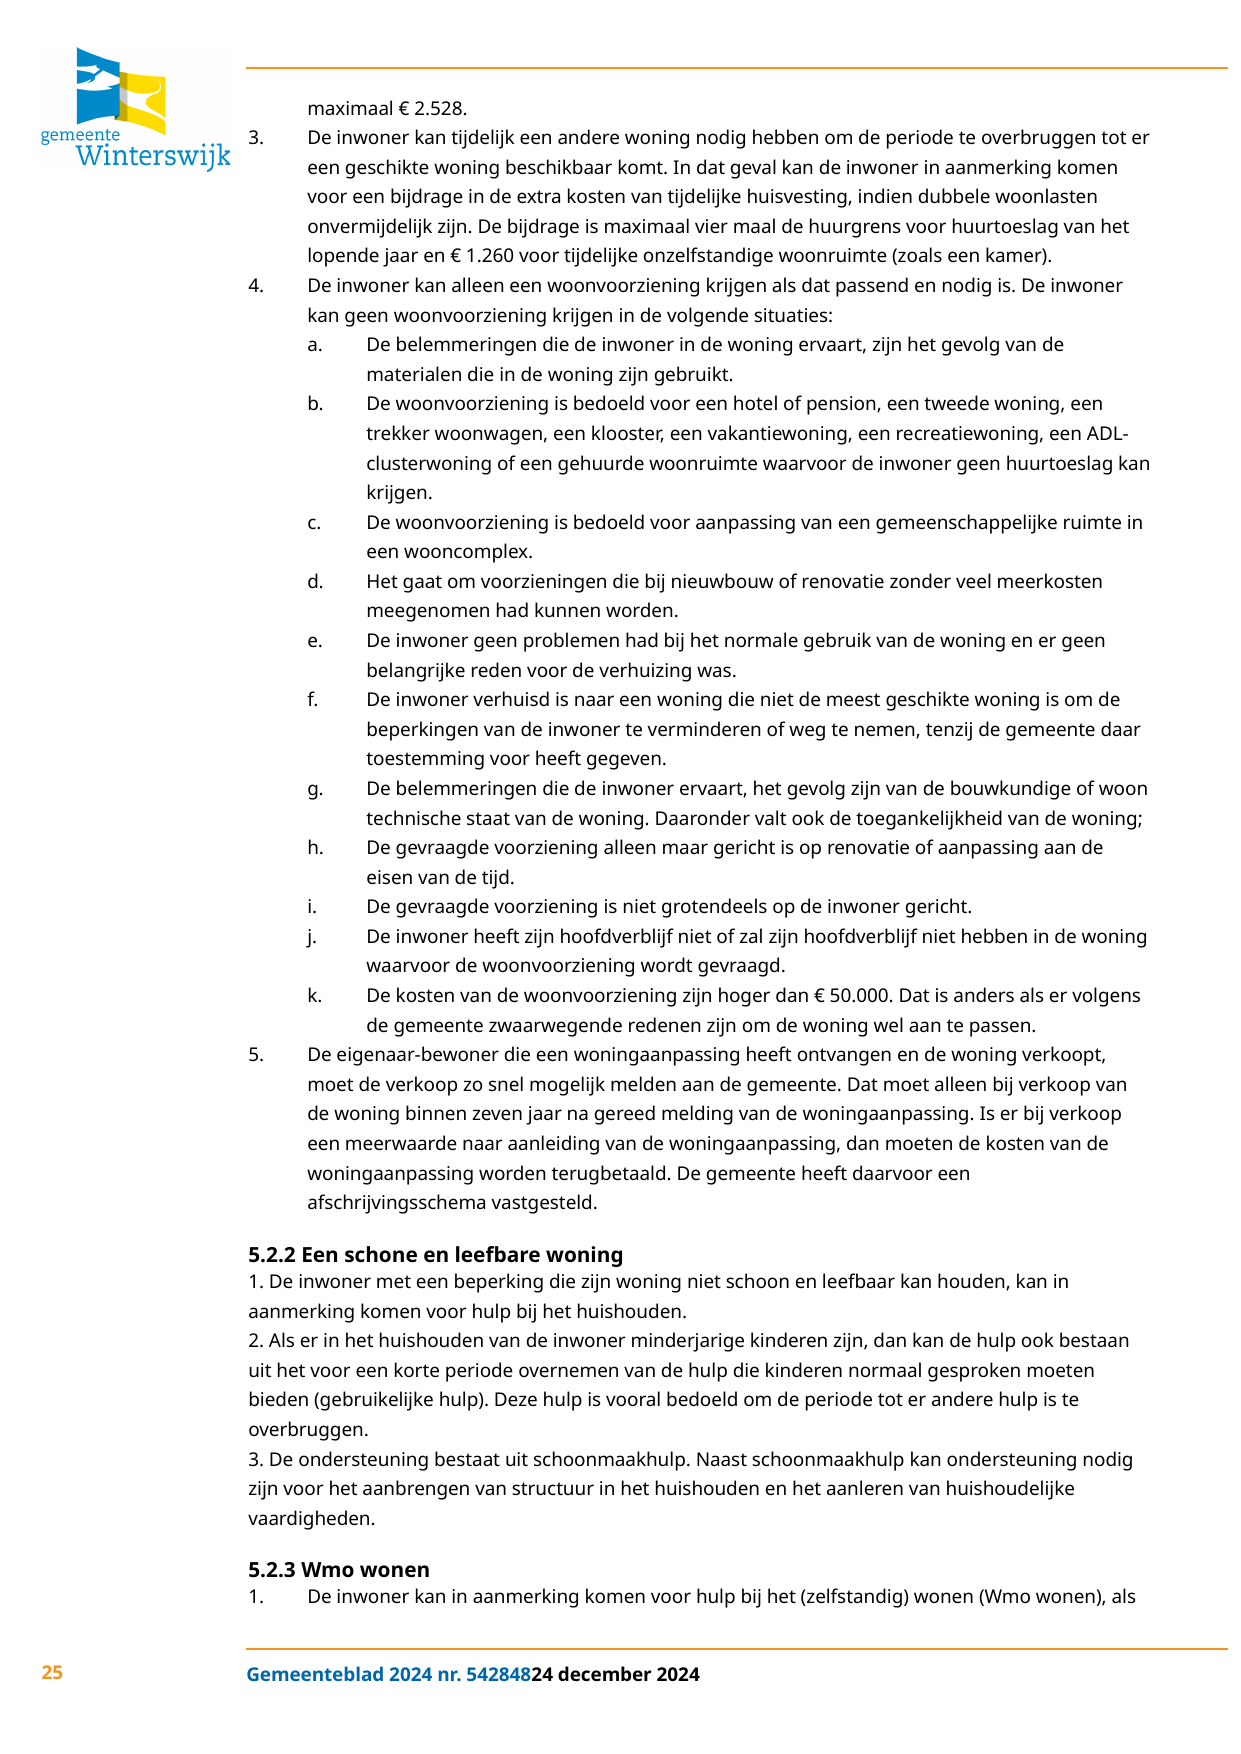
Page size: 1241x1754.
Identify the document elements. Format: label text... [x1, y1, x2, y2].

text 1. De inwoner met een beperking die zijn woning niet schoon en leefbaar kan houden, kan in aanmerking komen voor hulp bij het huishouden. [248, 1268, 1152, 1323]
text 3. De ondersteuning bestaat uit schoonmaakhulp. Naast schoonmaakhulp kan ondersteuning nodig zijn voor het aanbrengen van structuur in het huishouden en het aanleren van huishoudelijke vaardigheden. [248, 1446, 1152, 1531]
list De inwoner geen problemen had bij het normale gebruik van de woning en er geen belangrijke reden voor de verhuizing was. [307, 627, 1152, 683]
list De inwoner kan alleen een woonvoorziening krijgen als dat passend en nodig is. De inwoner kan geen woonvoorziening krijgen in de volgende situaties: [248, 272, 1152, 328]
list De belemmeringen die de inwoner in de woning ervaart, zijn het gevolg van de materialen die in de woning zijn gebruikt. [307, 331, 1152, 387]
list De eigenaar-bewoner die een woningaanpassing heeft ontvangen en de woning verkoopt, moet de verkoop zo snel mogelijk melden aan de gemeente. Dat moet alleen bij verkoop van de woning binnen zeven jaar na gereed melding van de woningaanpassing. Is er bij verkoop een meerwaarde naar aanleiding van de woningaanpassing, dan moeten de kosten van de woningaanpassing worden terugbetaald. De gemeente heeft daarvoor een afschrijvingsschema vastgesteld. [248, 1041, 1152, 1215]
list De belemmeringen die de inwoner ervaart, het gevolg zijn van de bouwkundige of woon technische staat van de woning. Daaronder valt ook de toegankelijkheid van de woning; [307, 775, 1152, 831]
list Het gaat om voorzieningen die bij nieuwbouw of renovatie zonder veel meerkosten meegenomen had kunnen worden. [307, 568, 1152, 623]
list De gevraagde voorziening is niet grotendeels op de inwoner gericht. [307, 893, 1152, 919]
text 5.2.3 Wmo wonen [248, 1555, 1152, 1584]
list maximaal € 2.528. [248, 95, 1152, 121]
text 2. Als er in het huishouden van de inwoner minderjarige kinderen zijn, dan kan de hulp ook bestaan uit het voor een korte periode overnemen van de hulp die kinderen normaal gesproken moeten bieden (gebruikelijke hulp). Deze hulp is vooral bedoeld om de periode tot er andere hulp is te overbruggen. [248, 1327, 1152, 1442]
list De inwoner kan in aanmerking komen voor hulp bij het (zelfstandig) wonen (Wmo wonen), als [248, 1584, 1152, 1609]
picture [225, 153, 231, 162]
list De inwoner heeft zijn hoofdverblijf niet of zal zijn hoofdverblijf niet hebben in de woning waarvoor de woonvoorziening wordt gevraagd. [307, 923, 1152, 978]
list De woonvoorziening is bedoeld voor een hotel of pension, een tweede woning, een trekker woonwagen, een klooster, een vakantiewoning, een recreatiewoning, een ADL-clusterwoning of een gehuurde woonruimte waarvoor de inwoner geen huurtoeslag kan krijgen. [307, 391, 1152, 505]
list De kosten van de woonvoorziening zijn hoger dan € 50.000. Dat is anders als er volgens de gemeente zwaarwegende redenen zijn om de woning wel aan te passen. [307, 982, 1152, 1038]
list De inwoner verhuisd is naar een woning die niet de meest geschikte woning is om de beperkingen van de inwoner te verminderen of weg te nemen, tenzij de gemeente daar toestemming voor heeft gegeven. [307, 686, 1152, 771]
text 5.2.2 Een schone en leefbare woning [248, 1240, 1152, 1268]
list De gevraagde voorziening alleen maar gericht is op renovatie of aanpassing aan de eisen van de tijd. [307, 834, 1152, 890]
list De inwoner kan tijdelijk een andere woning nodig hebben om de periode te overbruggen tot er een geschikte woning beschikbaar komt. In dat geval kan de inwoner in aanmerking komen voor een bijdrage in de extra kosten van tijdelijke huisvesting, indien dubbele woonlasten onvermijdelijk zijn. De bijdrage is maximaal vier maal de huurgrens voor huurtoeslag van het lopende jaar en € 1.260 voor tijdelijke onzelfstandige woonruimte (zoals een kamer). [248, 124, 1152, 268]
list De woonvoorziening is bedoeld voor aanpassing van een gemeenschappelijke ruimte in een wooncomplex. [307, 509, 1152, 564]
picture [41, 47, 231, 172]
